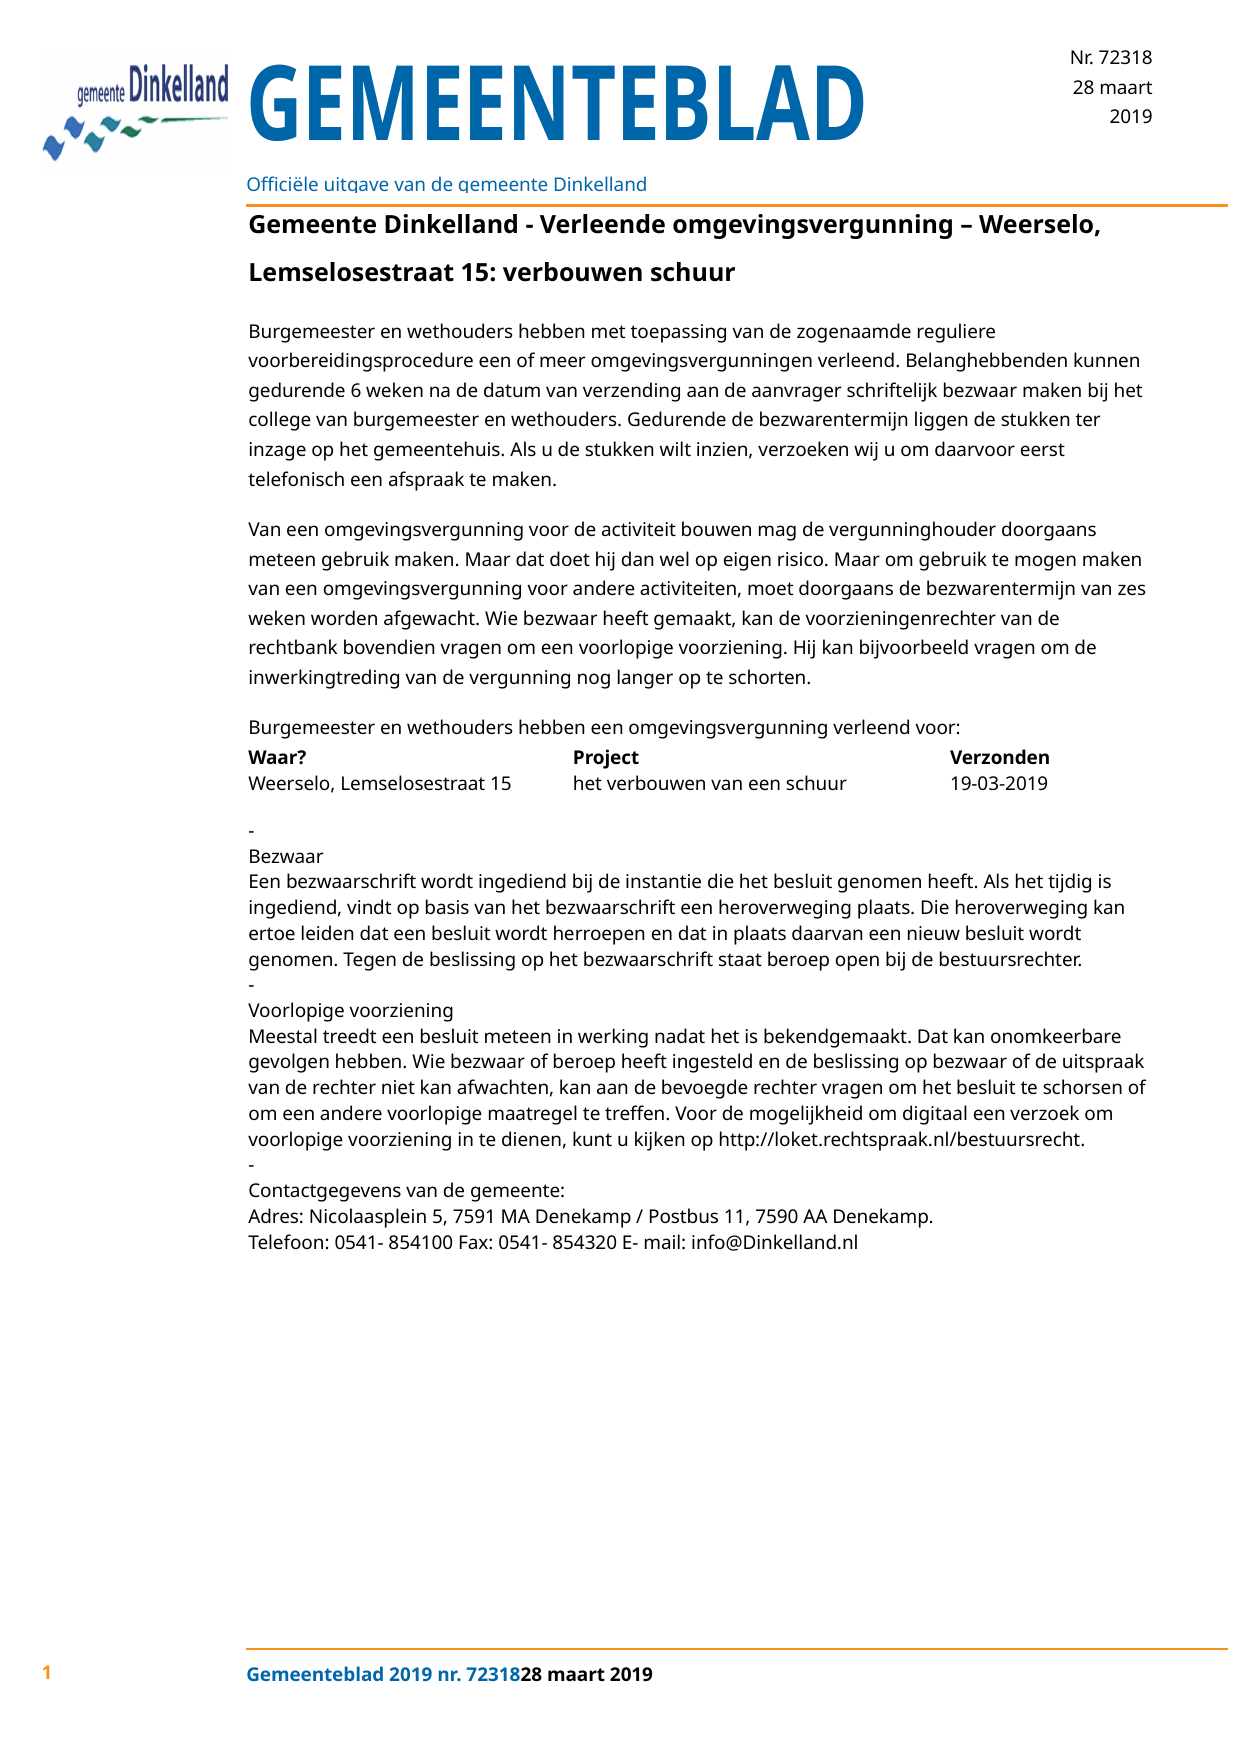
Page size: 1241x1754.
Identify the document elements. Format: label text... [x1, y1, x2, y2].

text Contactgegevens van de gemeente: [248, 1177, 1152, 1203]
text Adres: Nicolaasplein 5, 7591 MA Denekamp / Postbus 11, 7590 AA Denekamp. [248, 1203, 1152, 1229]
text Van een omgevingsvergunning voor de activiteit bouwen mag de vergunninghouder doorgaans meteen gebruik maken. Maar dat doet hij dan wel op eigen risico. Maar om gebruik te mogen maken van een omgevingsvergunning voor andere activiteiten, moet doorgaans de bezwarentermijn van zes weken worden afgewacht. Wie bezwaar heeft gemaakt, kan de voorzieningenrechter van de rechtbank bovendien vragen om een voorlopige voorziening. Hij kan bijvoorbeeld vragen om de inwerkingtreding van de vergunning nog langer op te schorten. [248, 516, 1152, 690]
table_cell het verbouwen van een schuur [573, 770, 950, 796]
text - [248, 1152, 1152, 1177]
text Telefoon: 0541- 854100 Fax: 0541- 854320 E- mail: info@Dinkelland.nl [248, 1229, 1152, 1254]
table_header Verzonden [950, 744, 1152, 770]
table_header Project [573, 744, 950, 770]
text Burgemeester en wethouders hebben een omgevingsvergunning verleend voor: [248, 714, 1152, 740]
text Gemeente Dinkelland - Verleende omgevingsvergunning – Weerselo, Lemselosestraat 15: verbouwen schuur [248, 207, 1152, 288]
text - [248, 817, 1152, 843]
text Burgemeester en wethouders hebben met toepassing van de zogenaamde reguliere voorbereidingsprocedure een of meer omgevingsvergunningen verleend. Belanghebbenden kunnen gedurende 6 weken na de datum van verzending aan de aanvrager schriftelijk bezwaar maken bij het college van burgemeester en wethouders. Gedurende de bezwarentermijn liggen de stukken ter inzage op het gemeentehuis. Als u de stukken wilt inzien, verzoeken wij u om daarvoor eerst telefonisch een afspraak te maken. [248, 318, 1152, 492]
table_cell Weerselo, Lemselosestraat 15 [248, 770, 573, 796]
table_cell 19-03-2019 [950, 770, 1152, 796]
text Een bezwaarschrift wordt ingediend bij de instantie die het besluit genomen heeft. Als het tijdig is ingediend, vindt op basis van het bezwaarschrift een heroverweging plaats. Die heroverweging kan ertoe leiden dat een besluit wordt herroepen en dat in plaats daarvan een nieuw besluit wordt genomen. Tegen de beslissing op het bezwaarschrift staat beroep open bij de bestuursrechter. [248, 869, 1152, 972]
table_header Waar? [248, 744, 573, 770]
text Bezwaar [248, 843, 1152, 869]
text - [248, 972, 1152, 997]
picture [41, 47, 231, 172]
text Voorlopige voorziening [248, 997, 1152, 1023]
text Meestal treedt een besluit meteen in werking nadat het is bekendgemaakt. Dat kan onomkeerbare gevolgen hebben. Wie bezwaar of beroep heeft ingesteld en de beslissing op bezwaar of de uitspraak van de rechter niet kan afwachten, kan aan de bevoegde rechter vragen om het besluit te schorsen of om een andere voorlopige maatregel te treffen. Voor de mogelijkheid om digitaal een verzoek om voorlopige voorziening in te dienen, kunt u kijken op http://loket.rechtspraak.nl/bestuursrecht. [248, 1023, 1152, 1152]
